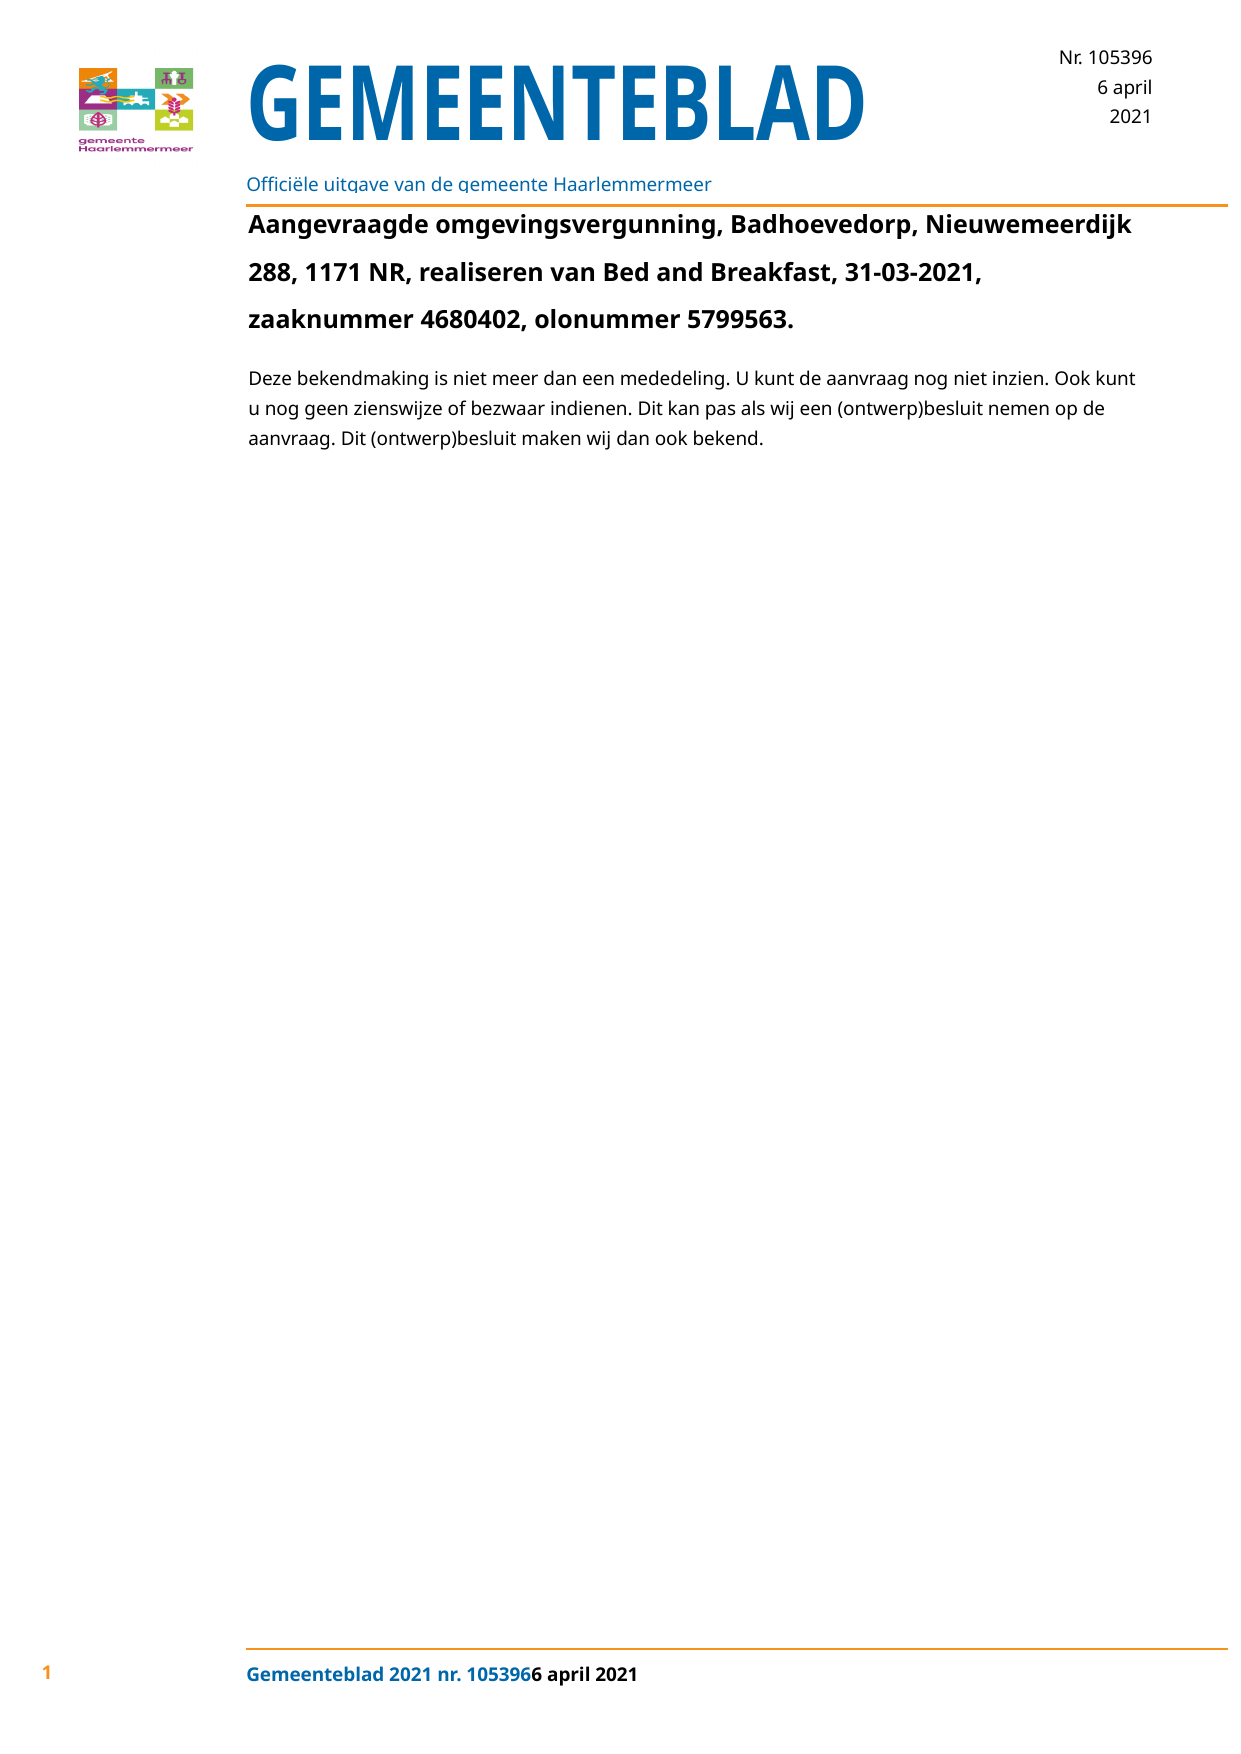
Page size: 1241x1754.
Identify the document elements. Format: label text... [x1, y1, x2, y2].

picture [41, 47, 231, 172]
text Deze bekendmaking is niet meer dan een mededeling. U kunt de aanvraag nog niet inzien. Ook kunt u nog geen zienswijze of bezwaar indienen. Dit kan pas als wij een (ontwerp)besluit nemen op de aanvraag. Dit (ontwerp)besluit maken wij dan ook bekend. [248, 366, 1152, 450]
text Aangevraagde omgevingsvergunning, Badhoevedorp, Nieuwemeerdijk 288, 1171 NR, realiseren van Bed and Breakfast, 31-03-2021, zaaknummer 4680402, olonummer 5799563. [248, 207, 1152, 336]
